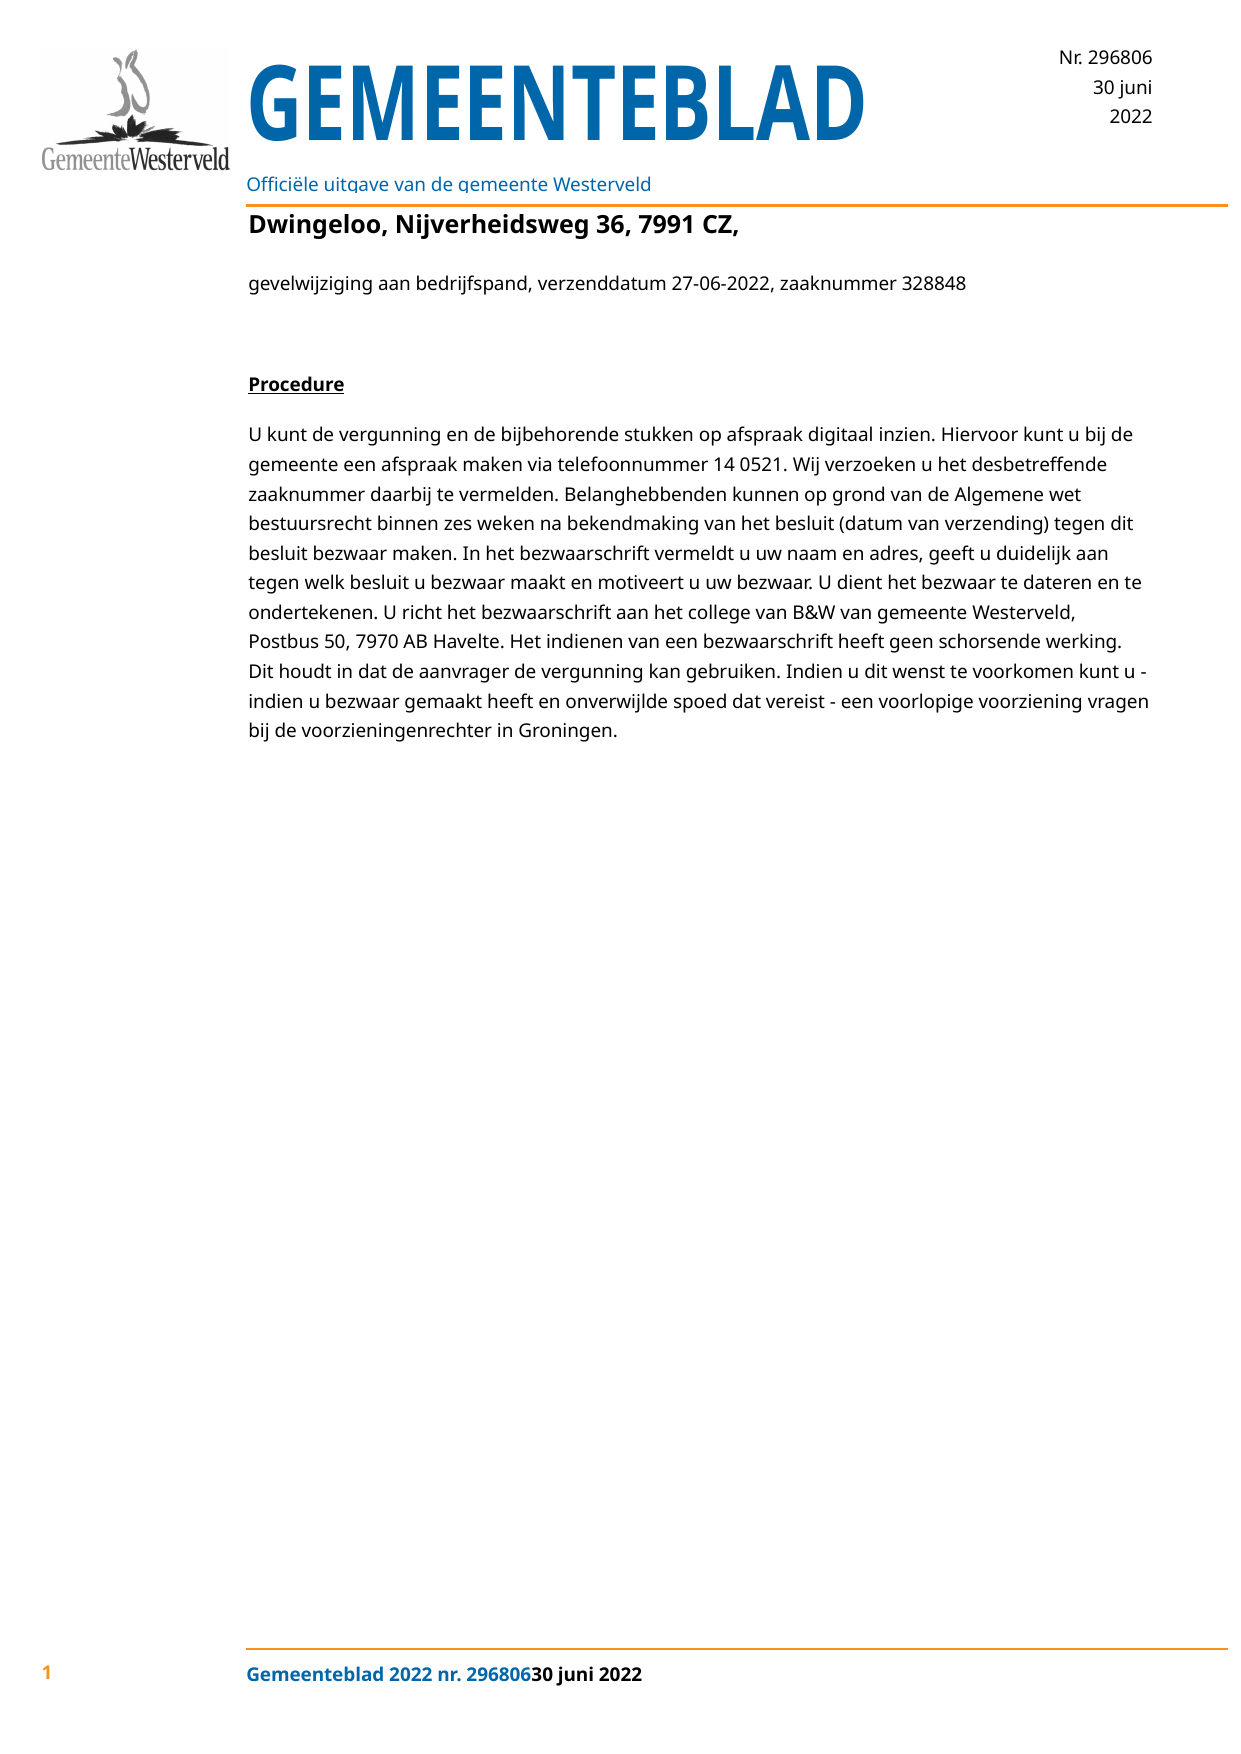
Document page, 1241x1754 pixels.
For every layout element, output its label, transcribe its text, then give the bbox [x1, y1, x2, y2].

text Dwingeloo, Nijverheidsweg 36, 7991 CZ, [248, 207, 1152, 241]
picture [41, 47, 231, 172]
text Procedure [248, 371, 1152, 397]
text gevelwijziging aan bedrijfspand, verzenddatum 27-06-2022, zaaknummer 328848 [248, 270, 1152, 296]
text U kunt de vergunning en de bijbehorende stukken op afspraak digitaal inzien. Hiervoor kunt u bij de gemeente een afspraak maken via telefoonnummer 14 0521. Wij verzoeken u het desbetreffende zaaknummer daarbij te vermelden. Belanghebbenden kunnen op grond van de Algemene wet bestuursrecht binnen zes weken na bekendmaking van het besluit (datum van verzending) tegen dit besluit bezwaar maken. In het bezwaarschrift vermeldt u uw naam en adres, geeft u duidelijk aan tegen welk besluit u bezwaar maakt en motiveert u uw bezwaar. U dient het bezwaar te dateren en te ondertekenen. U richt het bezwaarschrift aan het college van B&W van gemeente Westerveld, Postbus 50, 7970 AB Havelte. Het indienen van een bezwaarschrift heeft geen schorsende werking. Dit houdt in dat de aanvrager de vergunning kan gebruiken. Indien u dit wenst te voorkomen kunt u - indien u bezwaar gemaakt heeft en onverwijlde spoed dat vereist - een voorlopige voorziening vragen bij de voorzieningenrechter in Groningen. [248, 422, 1152, 743]
